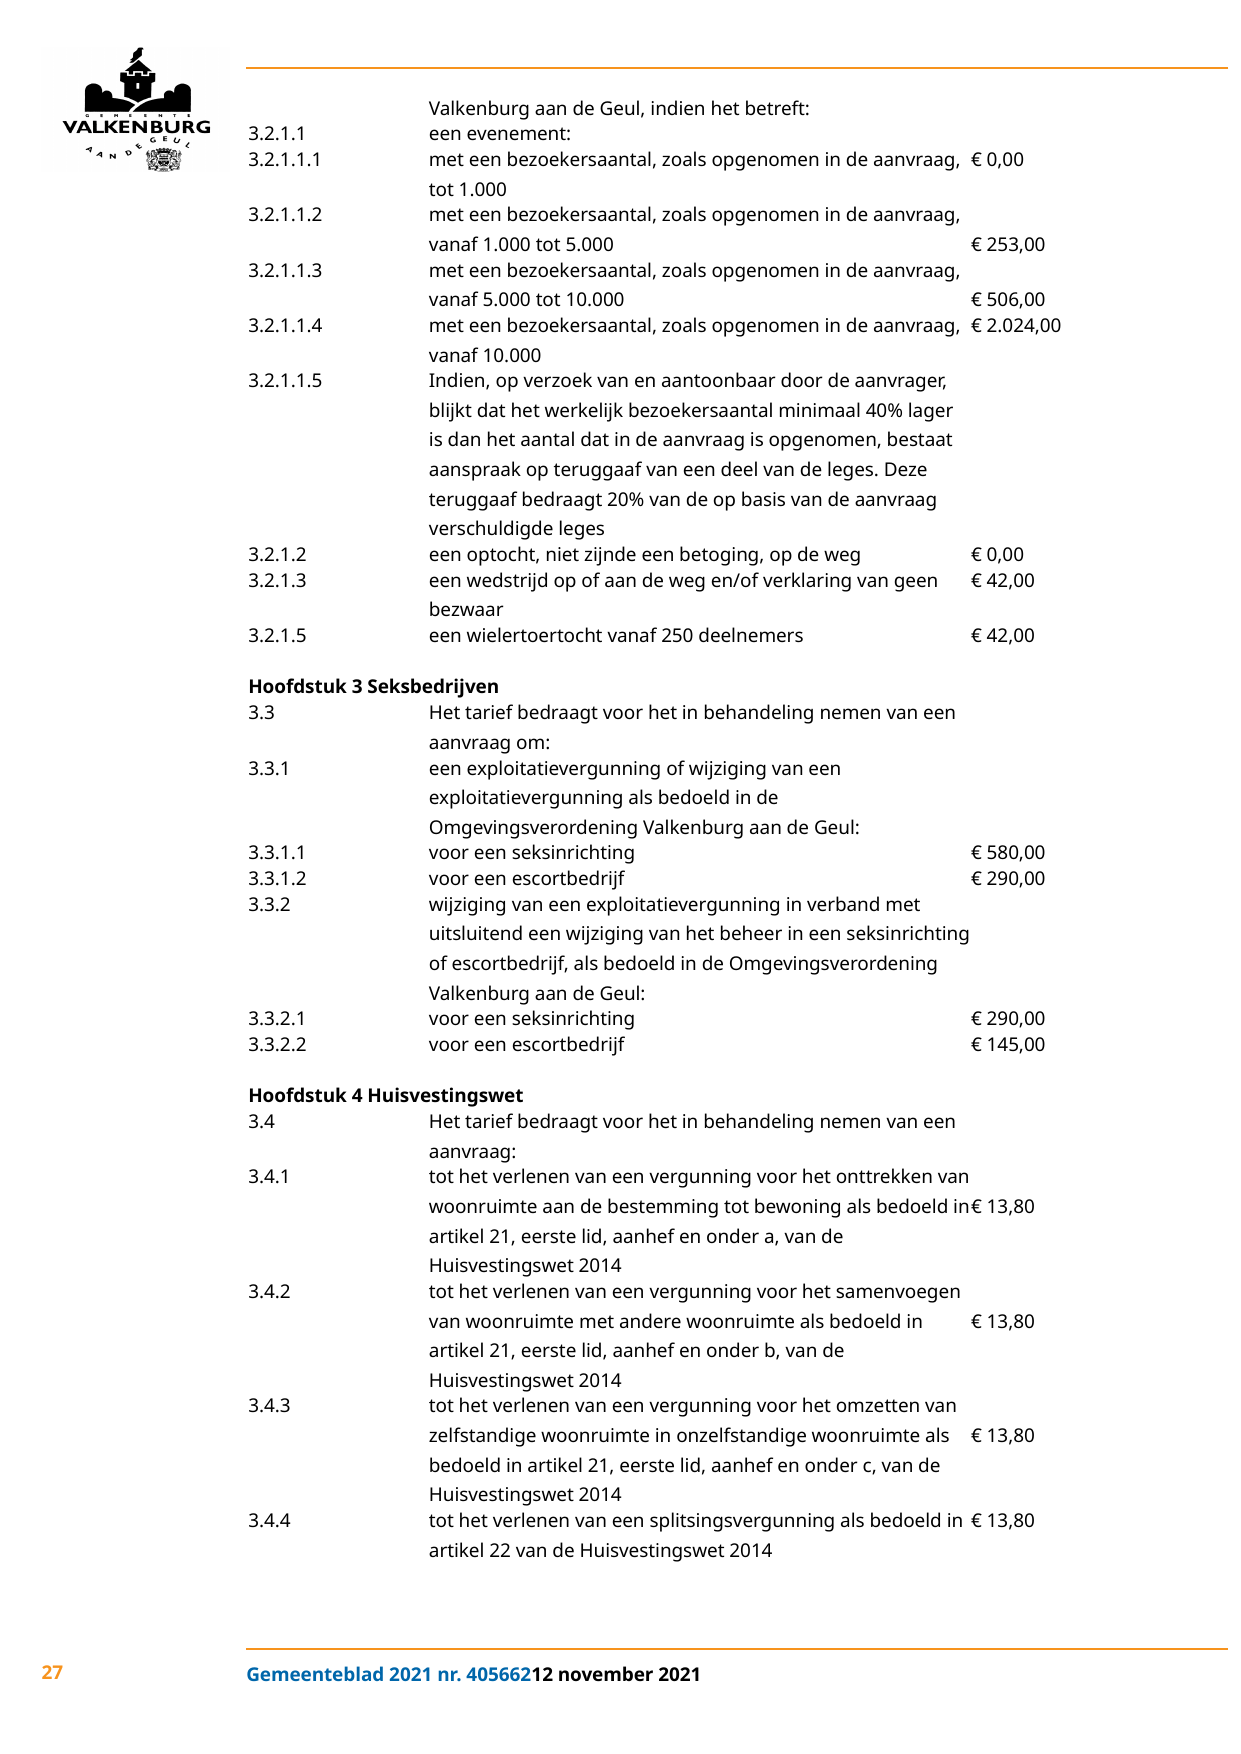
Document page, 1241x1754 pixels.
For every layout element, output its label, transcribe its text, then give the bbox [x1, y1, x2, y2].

table_cell voor een seksinrichting [429, 840, 971, 865]
table_cell [971, 368, 1152, 541]
table_cell tot het verlenen van een splitsingsvergunning als bedoeld in artikel 22 van de Huisvestingswet 2014 [429, 1507, 971, 1562]
table_cell [248, 1563, 1152, 1588]
table_cell tot het verlenen van een vergunning voor het samenvoegen van woonruimte met andere woonruimte als bedoeld in artikel 21, eerste lid, aanhef en onder b, van de Huisvestingswet 2014 [429, 1278, 971, 1393]
table_cell € 506,00 [971, 257, 1152, 312]
table_cell [971, 121, 1152, 146]
table_cell een exploitatievergunning of wijziging van een exploitatievergunning als bedoeld in de Omgevingsverordening Valkenburg aan de Geul: [429, 755, 971, 839]
table_cell 3.3.2 [248, 891, 429, 1006]
table_cell Indien, op verzoek van en aantoonbaar door de aanvrager, blijkt dat het werkelijk bezoekersaantal minimaal 40% lager is dan het aantal dat in de aanvraag is opgenomen, bestaat aanspraak op teruggaaf van een deel van de leges. Deze teruggaaf bedraagt 20% van de op basis van de aanvraag verschuldigde leges [429, 368, 971, 541]
table_cell [971, 891, 1152, 1006]
table_cell € 290,00 [971, 1006, 1152, 1031]
table_cell voor een escortbedrijf [429, 865, 971, 891]
table_cell € 42,00 [971, 567, 1152, 622]
table_cell 3.3.2.1 [248, 1006, 429, 1031]
table_cell 3.2.1.2 [248, 541, 429, 567]
table_cell 3.4.1 [248, 1164, 429, 1278]
table_cell € 2.024,00 [971, 312, 1152, 367]
table_cell [248, 1057, 1152, 1083]
table_cell met een bezoekersaantal, zoals opgenomen in de aanvraag, vanaf 1.000 tot 5.000 [429, 202, 971, 257]
table_cell 3.3.1.2 [248, 865, 429, 891]
table_cell 3.2.1.1.2 [248, 202, 429, 257]
table_cell € 13,80 [971, 1507, 1152, 1562]
table_cell een wedstrijd op of aan de weg en/of verklaring van geen bezwaar [429, 567, 971, 622]
table_cell Hoofdstuk 3 Seksbedrijven [248, 674, 971, 699]
table_cell [971, 674, 1152, 699]
table_cell 3.2.1.1.3 [248, 257, 429, 312]
table_cell tot het verlenen van een vergunning voor het onttrekken van woonruimte aan de bestemming tot bewoning als bedoeld in artikel 21, eerste lid, aanhef en onder a, van de Huisvestingswet 2014 [429, 1164, 971, 1278]
table_cell 3.4.3 [248, 1393, 429, 1507]
table_cell met een bezoekersaantal, zoals opgenomen in de aanvraag, tot 1.000 [429, 146, 971, 202]
table_cell [248, 648, 1152, 674]
table_cell € 580,00 [971, 840, 1152, 865]
table_cell tot het verlenen van een vergunning voor het omzetten van zelfstandige woonruimte in onzelfstandige woonruimte als bedoeld in artikel 21, eerste lid, aanhef en onder c, van de Huisvestingswet 2014 [429, 1393, 971, 1507]
table_cell Het tarief bedraagt voor het in behandeling nemen van een aanvraag: [429, 1109, 971, 1164]
table_cell met een bezoekersaantal, zoals opgenomen in de aanvraag, vanaf 5.000 tot 10.000 [429, 257, 971, 312]
table_cell [248, 95, 429, 121]
table_cell [971, 755, 1152, 839]
table_cell 3.4.2 [248, 1278, 429, 1393]
table_cell een optocht, niet zijnde een betoging, op de weg [429, 541, 971, 567]
table_cell 3.2.1.3 [248, 567, 429, 622]
table_cell € 0,00 [971, 146, 1152, 202]
table_cell 3.3.1.1 [248, 840, 429, 865]
table_cell Valkenburg aan de Geul, indien het betreft: [429, 95, 971, 121]
table_cell € 253,00 [971, 202, 1152, 257]
table_cell 3.3.1 [248, 755, 429, 839]
table_cell een evenement: [429, 121, 971, 146]
table_cell 3.4 [248, 1109, 429, 1164]
table_cell € 13,80 [971, 1393, 1152, 1507]
table_cell 3.2.1.1 [248, 121, 429, 146]
table_cell € 13,80 [971, 1278, 1152, 1393]
table_cell € 13,80 [971, 1164, 1152, 1278]
table_cell voor een escortbedrijf [429, 1031, 971, 1057]
table_cell een wielertoertocht vanaf 250 deelnemers [429, 622, 971, 648]
table_cell € 0,00 [971, 541, 1152, 567]
table_cell Hoofdstuk 4 Huisvestingswet [248, 1083, 971, 1108]
picture [41, 47, 231, 172]
table_cell € 42,00 [971, 622, 1152, 648]
table_cell 3.4.4 [248, 1507, 429, 1562]
table_cell Het tarief bedraagt voor het in behandeling nemen van een aanvraag om: [429, 699, 971, 755]
table_cell met een bezoekersaantal, zoals opgenomen in de aanvraag, vanaf 10.000 [429, 312, 971, 367]
table_cell voor een seksinrichting [429, 1006, 971, 1031]
table_cell 3.2.1.1.5 [248, 368, 429, 541]
table_cell 3.2.1.1.1 [248, 146, 429, 202]
table_cell [971, 699, 1152, 755]
table_cell € 145,00 [971, 1031, 1152, 1057]
table_cell [971, 95, 1152, 121]
table_cell wijziging van een exploitatievergunning in verband met uitsluitend een wijziging van het beheer in een seksinrichting of escortbedrijf, als bedoeld in de Omgevingsverordening Valkenburg aan de Geul: [429, 891, 971, 1006]
table_cell 3.2.1.1.4 [248, 312, 429, 367]
table_cell [971, 1083, 1152, 1108]
table_cell € 290,00 [971, 865, 1152, 891]
table_cell [971, 1109, 1152, 1164]
table_cell 3.3 [248, 699, 429, 755]
table_cell 3.2.1.5 [248, 622, 429, 648]
table_cell 3.3.2.2 [248, 1031, 429, 1057]
